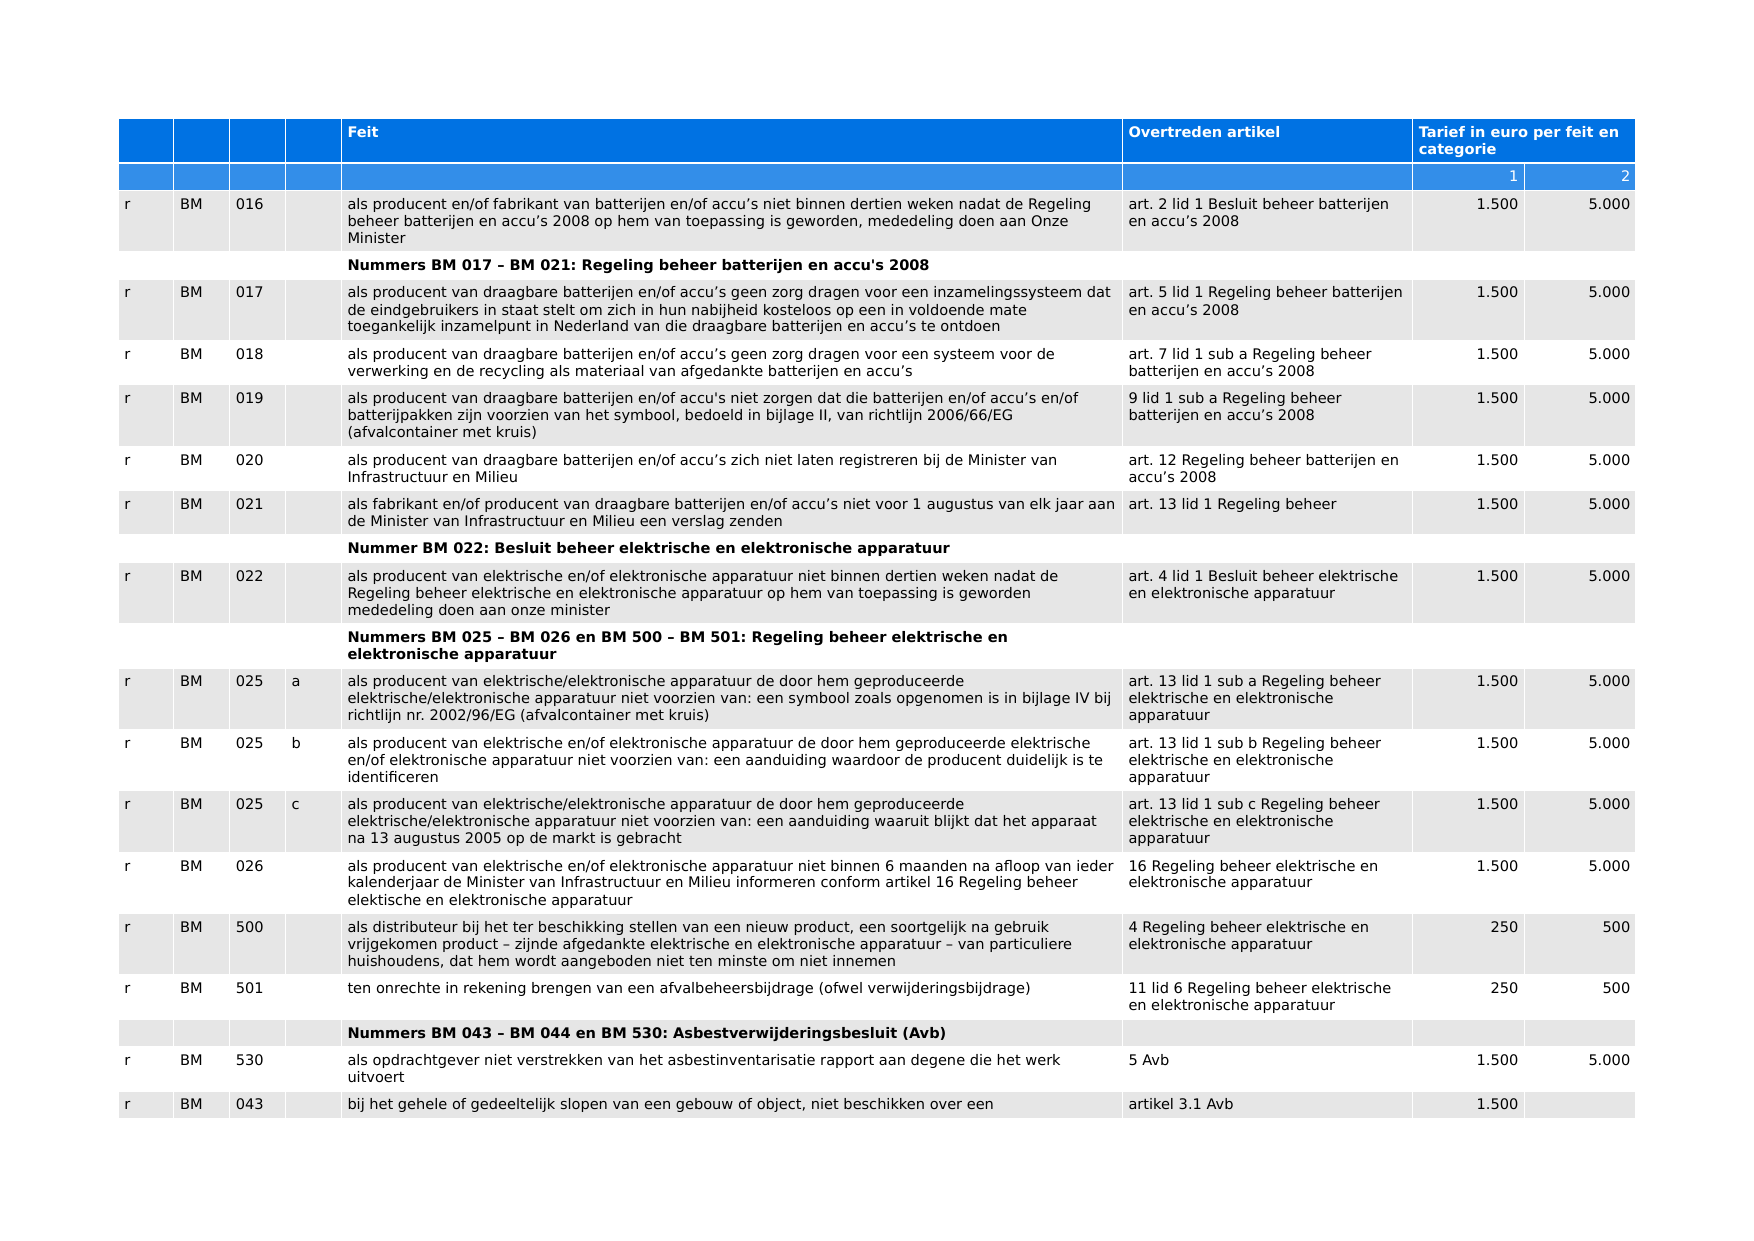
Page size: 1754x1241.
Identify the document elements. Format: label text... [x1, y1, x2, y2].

table_cell als producent van elektrische en/of elektronische apparatuur de door hem geproduceerde elektrische en/of elektronische apparatuur niet voorzien van: een aanduiding waardoor de producent duidelijk is te identificeren [342, 730, 1122, 790]
table_cell [286, 1047, 341, 1091]
table_cell als producent van elektrische en/of elektronische apparatuur niet binnen dertien weken nadat de Regeling beheer elektrische en elektronische apparatuur op hem van toepassing is geworden mededeling doen aan onze minister [342, 563, 1122, 623]
table_cell [286, 191, 341, 251]
table_cell [119, 624, 173, 668]
table_cell c [286, 791, 341, 852]
table_cell [286, 1020, 341, 1046]
table_cell 1.500 [1413, 280, 1524, 340]
table_cell BM [174, 280, 229, 340]
table_cell artikel 3.1 Avb [1123, 1092, 1412, 1118]
table_cell 1.500 [1413, 853, 1524, 913]
table_cell r [119, 447, 173, 490]
table_cell [1413, 252, 1524, 279]
table_cell r [119, 491, 173, 534]
table_cell BM [174, 853, 229, 913]
table_cell [174, 252, 229, 279]
table_cell 5.000 [1525, 791, 1635, 852]
table_cell 5.000 [1525, 341, 1635, 384]
table_cell [1413, 624, 1524, 668]
table_cell 018 [230, 341, 285, 384]
table_header [286, 119, 341, 162]
table_cell [230, 164, 285, 190]
table_cell BM [174, 491, 229, 534]
table_cell r [119, 1047, 173, 1091]
table_cell 020 [230, 447, 285, 490]
table_cell [286, 624, 341, 668]
table_cell art. 13 lid 1 Regeling beheer [1123, 491, 1412, 534]
table_cell r [119, 853, 173, 913]
table_cell 250 [1413, 975, 1524, 1019]
table_cell r [119, 191, 173, 251]
table_cell [286, 252, 341, 279]
table_cell [1123, 1020, 1412, 1046]
table_cell r [119, 385, 173, 446]
table_cell als producent van elektrische/elektronische apparatuur de door hem geproduceerde elektrische/elektronische apparatuur niet voorzien van: een aanduiding waaruit blijkt dat het apparaat na 13 augustus 2005 op de markt is gebracht [342, 791, 1122, 852]
table_cell art. 12 Regeling beheer batterijen en accu’s 2008 [1123, 447, 1412, 490]
table_cell 1.500 [1413, 385, 1524, 446]
table_cell Nummers BM 025 – BM 026 en BM 500 – BM 501: Regeling beheer elektrische en elektronische apparatuur [342, 624, 1122, 668]
table_cell [286, 853, 341, 913]
table_cell BM [174, 730, 229, 790]
table_cell r [119, 791, 173, 852]
table_cell [230, 624, 285, 668]
table_cell BM [174, 385, 229, 446]
table_cell [286, 536, 341, 562]
table_cell art. 13 lid 1 sub b Regeling beheer elektrische en elektronische apparatuur [1123, 730, 1412, 790]
table_cell BM [174, 914, 229, 974]
table_cell [1413, 536, 1524, 562]
table_cell als fabrikant en/of producent van draagbare batterijen en/of accu’s niet voor 1 augustus van elk jaar aan de Minister van Infrastructuur en Milieu een verslag zenden [342, 491, 1122, 534]
table_cell art. 5 lid 1 Regeling beheer batterijen en accu’s 2008 [1123, 280, 1412, 340]
table_cell r [119, 730, 173, 790]
table_cell 2 [1525, 164, 1635, 190]
table_cell 022 [230, 563, 285, 623]
table_cell 016 [230, 191, 285, 251]
table_header [174, 119, 229, 162]
table_cell [286, 563, 341, 623]
table_cell 021 [230, 491, 285, 534]
table_cell 019 [230, 385, 285, 446]
table_cell 9 lid 1 sub a Regeling beheer batterijen en accu’s 2008 [1123, 385, 1412, 446]
table_cell [286, 164, 341, 190]
table_cell [174, 164, 229, 190]
table_header Overtreden artikel [1123, 119, 1412, 162]
table_cell r [119, 1092, 173, 1118]
table_cell [1525, 252, 1635, 279]
table_cell [1123, 252, 1412, 279]
table_cell art. 13 lid 1 sub c Regeling beheer elektrische en elektronische apparatuur [1123, 791, 1412, 852]
table_cell 500 [230, 914, 285, 974]
table_cell 026 [230, 853, 285, 913]
table_cell [174, 1020, 229, 1046]
table_cell [1123, 536, 1412, 562]
table_cell art. 2 lid 1 Besluit beheer batterijen en accu’s 2008 [1123, 191, 1412, 251]
table_cell BM [174, 791, 229, 852]
table_cell a [286, 669, 341, 729]
table_cell BM [174, 447, 229, 490]
table_cell art. 13 lid 1 sub a Regeling beheer elektrische en elektronische apparatuur [1123, 669, 1412, 729]
table_cell [119, 164, 173, 190]
table_cell 5.000 [1525, 447, 1635, 490]
table_cell 1.500 [1413, 669, 1524, 729]
table_cell als producent van draagbare batterijen en/of accu's niet zorgen dat die batterijen en/of accu’s en/of batterijpakken zijn voorzien van het symbool, bedoeld in bijlage II, van richtlijn 2006/66/EG (afvalcontainer met kruis) [342, 385, 1122, 446]
table_cell [286, 975, 341, 1019]
table_cell [1123, 624, 1412, 668]
table_cell 1.500 [1413, 341, 1524, 384]
table_cell b [286, 730, 341, 790]
table_cell 5.000 [1525, 491, 1635, 534]
table_cell art. 4 lid 1 Besluit beheer elektrische en elektronische apparatuur [1123, 563, 1412, 623]
table_cell [1525, 536, 1635, 562]
table_cell 250 [1413, 914, 1524, 974]
table_cell [230, 536, 285, 562]
table_cell r [119, 975, 173, 1019]
table_cell BM [174, 1092, 229, 1118]
table_cell als producent en/of fabrikant van batterijen en/of accu’s niet binnen dertien weken nadat de Regeling beheer batterijen en accu’s 2008 op hem van toepassing is geworden, mededeling doen aan Onze Minister [342, 191, 1122, 251]
table_cell [1525, 1092, 1635, 1118]
table_cell 5.000 [1525, 669, 1635, 729]
table_cell 11 lid 6 Regeling beheer elektrische en elektronische apparatuur [1123, 975, 1412, 1019]
table_cell Nummers BM 017 – BM 021: Regeling beheer batterijen en accu's 2008 [342, 252, 1122, 279]
table_cell [286, 1092, 341, 1118]
table_cell als opdrachtgever niet verstrekken van het asbestinventarisatie rapport aan degene die het werk uitvoert [342, 1047, 1122, 1091]
table_cell [174, 624, 229, 668]
table_cell BM [174, 563, 229, 623]
table_cell 1.500 [1413, 791, 1524, 852]
table_cell ten onrechte in rekening brengen van een afvalbeheersbijdrage (ofwel verwijderingsbijdrage) [342, 975, 1122, 1019]
table_cell [1123, 164, 1412, 190]
table_cell r [119, 669, 173, 729]
table_cell 1.500 [1413, 1092, 1524, 1118]
table_cell 501 [230, 975, 285, 1019]
table_cell BM [174, 1047, 229, 1091]
table_cell als producent van draagbare batterijen en/of accu’s zich niet laten registreren bij de Minister van Infrastructuur en Milieu [342, 447, 1122, 490]
table_cell 1.500 [1413, 191, 1524, 251]
table_cell [286, 491, 341, 534]
table_cell art. 7 lid 1 sub a Regeling beheer batterijen en accu’s 2008 [1123, 341, 1412, 384]
table_cell BM [174, 975, 229, 1019]
table_cell r [119, 563, 173, 623]
table_cell [119, 536, 173, 562]
table_cell 5.000 [1525, 191, 1635, 251]
table_cell 1.500 [1413, 730, 1524, 790]
table_header [119, 119, 173, 162]
table_cell 025 [230, 730, 285, 790]
table_cell [1413, 1020, 1524, 1046]
table_cell [119, 252, 173, 279]
table_cell als producent van draagbare batterijen en/of accu’s geen zorg dragen voor een inzamelingssysteem dat de eindgebruikers in staat stelt om zich in hun nabijheid kosteloos op een in voldoende mate toegankelijk inzamelpunt in Nederland van die draagbare batterijen en accu’s te ontdoen [342, 280, 1122, 340]
table_cell [119, 1020, 173, 1046]
table_cell 043 [230, 1092, 285, 1118]
table_cell als distributeur bij het ter beschikking stellen van een nieuw product, een soortgelijk na gebruik vrijgekomen product – zijnde afgedankte elektrische en elektronische apparatuur – van particuliere huishoudens, dat hem wordt aangeboden niet ten minste om niet innemen [342, 914, 1122, 974]
table_cell 1.500 [1413, 563, 1524, 623]
table_cell 500 [1525, 975, 1635, 1019]
table_cell [1525, 1020, 1635, 1046]
table_cell 5 Avb [1123, 1047, 1412, 1091]
table_cell r [119, 280, 173, 340]
table_cell Nummer BM 022: Besluit beheer elektrische en elektronische apparatuur [342, 536, 1122, 562]
table_cell als producent van elektrische en/of elektronische apparatuur niet binnen 6 maanden na afloop van ieder kalenderjaar de Minister van Infrastructuur en Milieu informeren conform artikel 16 Regeling beheer elektische en elektronische apparatuur [342, 853, 1122, 913]
table_cell BM [174, 669, 229, 729]
table_cell 5.000 [1525, 563, 1635, 623]
table_cell [230, 252, 285, 279]
table_cell als producent van elektrische/elektronische apparatuur de door hem geproduceerde elektrische/elektronische apparatuur niet voorzien van: een symbool zoals opgenomen is in bijlage IV bij richtlijn nr. 2002/96/EG (afvalcontainer met kruis) [342, 669, 1122, 729]
table_cell [174, 536, 229, 562]
table_cell als producent van draagbare batterijen en/of accu’s geen zorg dragen voor een systeem voor de verwerking en de recycling als materiaal van afgedankte batterijen en accu’s [342, 341, 1122, 384]
table_cell [230, 1020, 285, 1046]
table_cell 5.000 [1525, 1047, 1635, 1091]
table_header [230, 119, 285, 162]
table_cell Nummers BM 043 – BM 044 en BM 530: Asbestverwijderingsbesluit (Avb) [342, 1020, 1122, 1046]
table_cell bij het gehele of gedeeltelijk slopen van een gebouw of object, niet beschikken over een [342, 1092, 1122, 1118]
table_cell [286, 447, 341, 490]
table_cell 025 [230, 669, 285, 729]
table_cell 1.500 [1413, 491, 1524, 534]
table_cell [342, 164, 1122, 190]
table_cell r [119, 914, 173, 974]
table_cell 500 [1525, 914, 1635, 974]
table_cell 1 [1413, 164, 1524, 190]
table_cell [1525, 624, 1635, 668]
table_cell 1.500 [1413, 1047, 1524, 1091]
table_cell [286, 914, 341, 974]
table_header Tarief in euro per feit en categorie [1413, 119, 1635, 162]
table_cell 530 [230, 1047, 285, 1091]
table_cell 1.500 [1413, 447, 1524, 490]
table_cell 4 Regeling beheer elektrische en elektronische apparatuur [1123, 914, 1412, 974]
table_cell r [119, 341, 173, 384]
table_cell [286, 341, 341, 384]
table_cell 5.000 [1525, 853, 1635, 913]
table_cell 5.000 [1525, 385, 1635, 446]
table_header Feit [342, 119, 1122, 162]
table_cell BM [174, 341, 229, 384]
table_cell 5.000 [1525, 280, 1635, 340]
table_cell 025 [230, 791, 285, 852]
table_cell 16 Regeling beheer elektrische en elektronische apparatuur [1123, 853, 1412, 913]
table_cell [286, 280, 341, 340]
table_cell BM [174, 191, 229, 251]
table_cell 5.000 [1525, 730, 1635, 790]
table_cell [286, 385, 341, 446]
table_cell 017 [230, 280, 285, 340]
